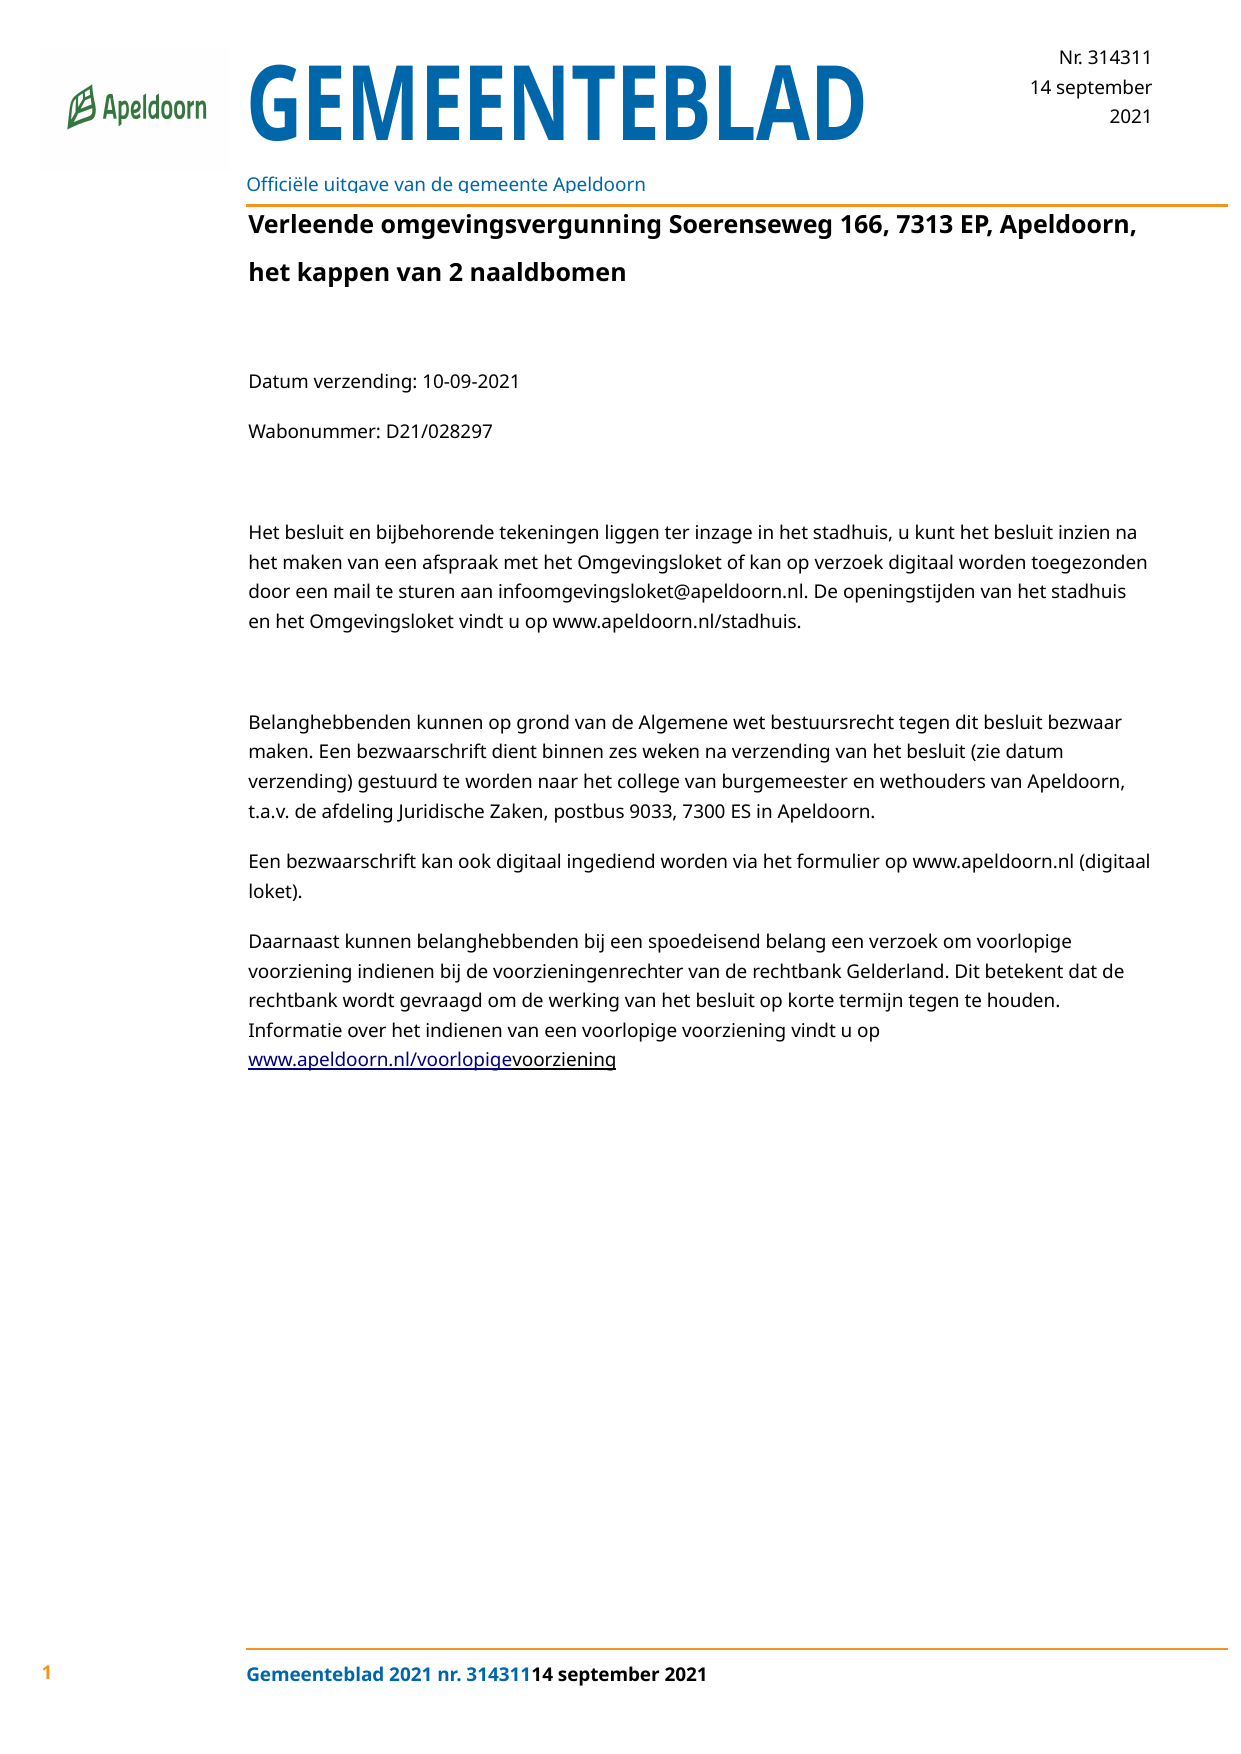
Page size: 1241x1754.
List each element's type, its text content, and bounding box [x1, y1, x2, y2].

text Het besluit en bijbehorende tekeningen liggen ter inzage in het stadhuis, u kunt het besluit inzien na het maken van een afspraak met het Omgevingsloket of kan op verzoek digitaal worden toegezonden door een mail te sturen aan infoomgevingsloket@apeldoorn.nl. De openingstijden van het stadhuis en het Omgevingsloket vindt u op www.apeldoorn.nl/stadhuis. [248, 519, 1152, 634]
text Daarnaast kunnen belanghebbenden bij een spoedeisend belang een verzoek om voorlopige voorziening indienen bij de voorzieningenrechter van de rechtbank Gelderland. Dit betekent dat de rechtbank wordt gevraagd om de werking van het besluit op korte termijn tegen te houden. Informatie over het indienen van een voorlopige voorziening vindt u op www.apeldoorn.nl/voorlopigevoorziening [248, 928, 1152, 1072]
text Een bezwaarschrift kan ook digitaal ingediend worden via het formulier op www.apeldoorn.nl (digitaal loket). [248, 848, 1152, 904]
text Wabonummer: D21/028297 [248, 419, 1152, 444]
picture [41, 47, 231, 172]
text Datum verzending: 10-09-2021 [248, 368, 1152, 394]
text Belanghebbenden kunnen op grond van de Algemene wet bestuursrecht tegen dit besluit bezwaar maken. Een bezwaarschrift dient binnen zes weken na verzending van het besluit (zie datum verzending) gestuurd te worden naar het college van burgemeester en wethouders van Apeldoorn, t.a.v. de afdeling Juridische Zaken, postbus 9033, 7300 ES in Apeldoorn. [248, 709, 1152, 824]
text Verleende omgevingsvergunning Soerenseweg 166, 7313 EP, Apeldoorn, het kappen van 2 naaldbomen [248, 207, 1152, 288]
